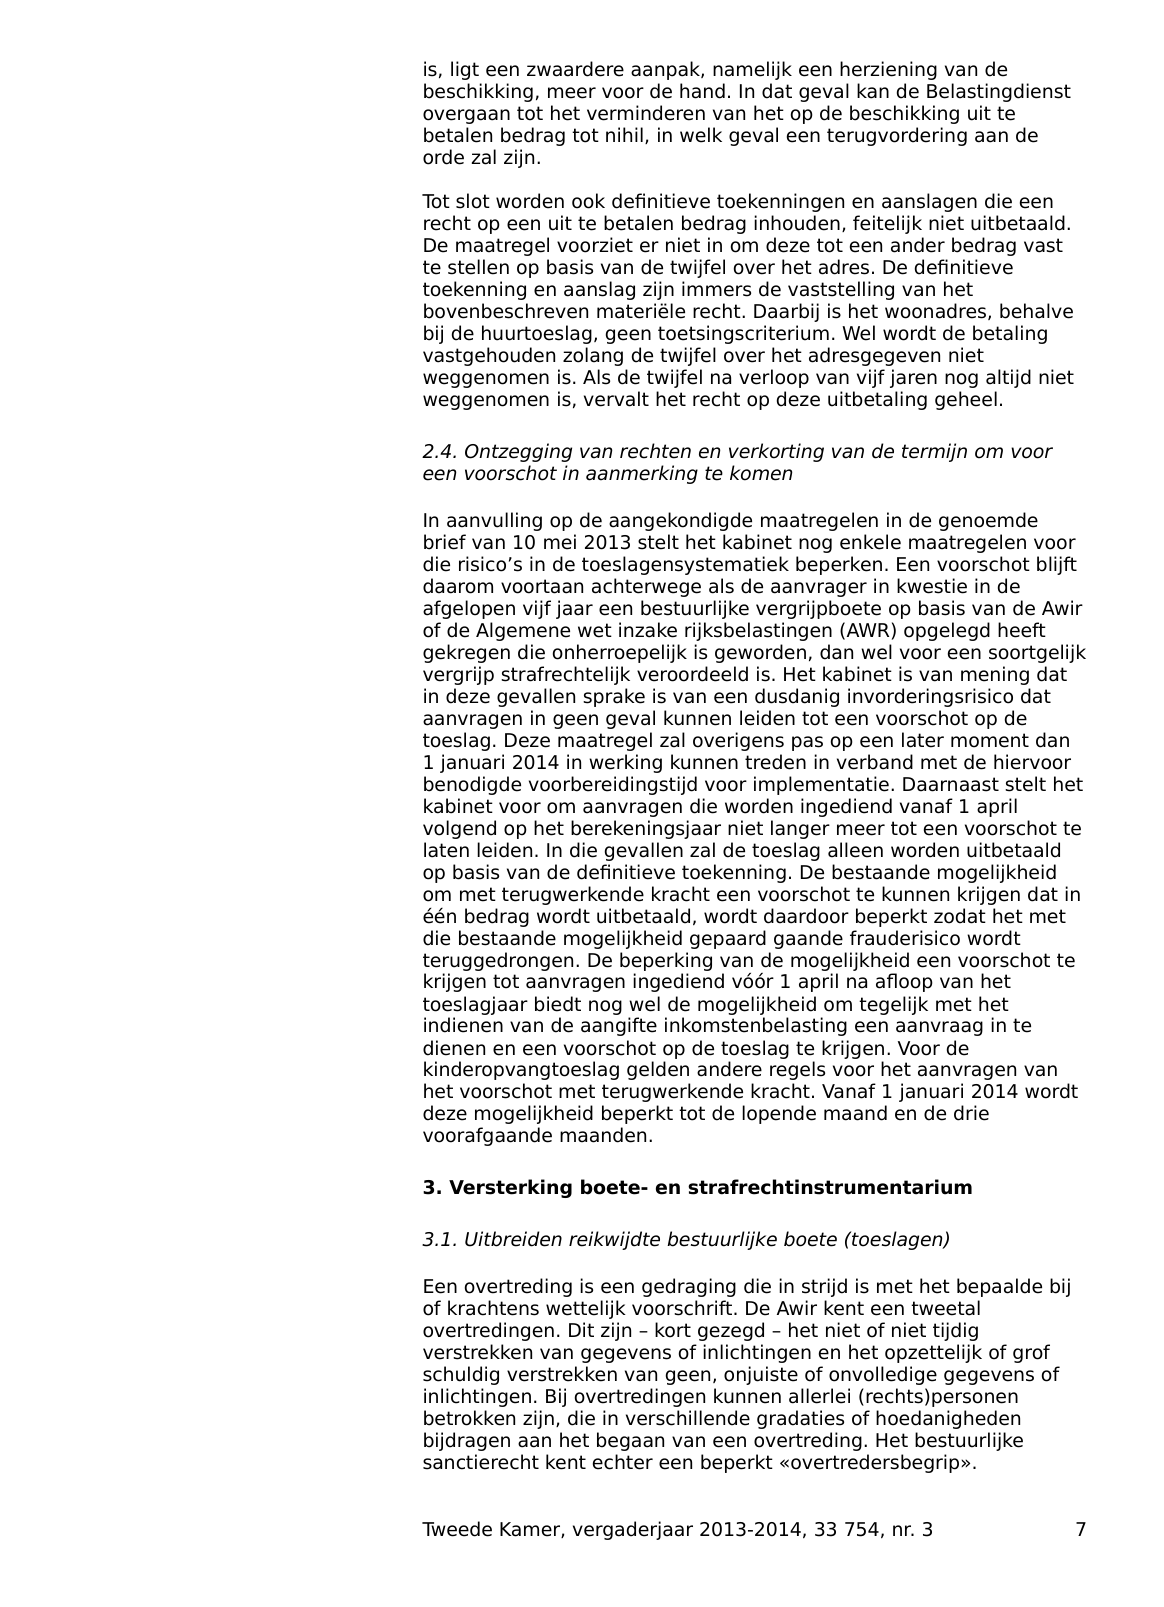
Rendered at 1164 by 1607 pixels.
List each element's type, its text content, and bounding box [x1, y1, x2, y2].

text Een overtreding is een gedraging die in strijd is met het bepaalde bij of krachtens wettelijk voorschrift. De Awir kent een tweetal overtredingen. Dit zijn – kort gezegd – het niet of niet tijdig verstrekken van gegevens of inlichtingen en het opzettelijk of grof schuldig verstrekken van geen, onjuiste of onvolledige gegevens of inlichtingen. Bij overtredingen kunnen allerlei (rechts)personen betrokken zijn, die in verschillende gradaties of hoedanigheden bijdragen aan het begaan van een overtreding. Het bestuurlijke sanctierecht kent echter een beperkt «overtredersbegrip». [422, 1276, 1087, 1474]
subtitle 3. Versterking boete- en strafrechtinstrumentarium [422, 1177, 1087, 1199]
subtitle 2.4. Ontzegging van rechten en verkorting van de termijn om voor een voorschot in aanmerking te komen [422, 441, 1087, 485]
text In aanvulling op de aangekondigde maatregelen in de genoemde brief van 10 mei 2013 stelt het kabinet nog enkele maatregelen voor die risico’s in de toeslagensystematiek beperken. Een voorschot blijft daarom voortaan achterwege als de aanvrager in kwestie in de afgelopen vijf jaar een bestuurlijke vergrijpboete op basis van de Awir of de Algemene wet inzake rijksbelastingen (AWR) opgelegd heeft gekregen die onherroepelijk is geworden, dan wel voor een soortgelijk vergrijp strafrechtelijk veroordeeld is. Het kabinet is van mening dat in deze gevallen sprake is van een dusdanig invorderingsrisico dat aanvragen in geen geval kunnen leiden tot een voorschot op de toeslag. Deze maatregel zal overigens pas op een later moment dan 1 januari 2014 in werking kunnen treden in verband met de hiervoor benodigde voorbereidingstijd voor implementatie. Daarnaast stelt het kabinet voor om aanvragen die worden ingediend vanaf 1 april volgend op het berekeningsjaar niet langer meer tot een voorschot te laten leiden. In die gevallen zal de toeslag alleen worden uitbetaald op basis van de definitieve toekenning. De bestaande mogelijkheid om met terugwerkende kracht een voorschot te kunnen krijgen dat in één bedrag wordt uitbetaald, wordt daardoor beperkt zodat het met die bestaande mogelijkheid gepaard gaande frauderisico wordt teruggedrongen. De beperking van de mogelijkheid een voorschot te krijgen tot aanvragen ingediend vóór 1 april na afloop van het toeslagjaar biedt nog wel de mogelijkheid om tegelijk met het indienen van de aangifte inkomstenbelasting een aanvraag in te dienen en een voorschot op de toeslag te krijgen. Voor de kinderopvangtoeslag gelden andere regels voor het aanvragen van het voorschot met terugwerkende kracht. Vanaf 1 januari 2014 wordt deze mogelijkheid beperkt tot de lopende maand en de drie voorafgaande maanden. [422, 510, 1087, 1147]
text is, ligt een zwaardere aanpak, namelijk een herziening van de beschikking, meer voor de hand. In dat geval kan de Belastingdienst overgaan tot het verminderen van het op de beschikking uit te betalen bedrag tot nihil, in welk geval een terugvordering aan de orde zal zijn. [422, 59, 1087, 169]
subtitle 3.1. Uitbreiden reikwijdte bestuurlijke boete (toeslagen) [422, 1229, 1087, 1251]
text Tot slot worden ook definitieve toekenningen en aanslagen die een recht op een uit te betalen bedrag inhouden, feitelijk niet uitbetaald. De maatregel voorziet er niet in om deze tot een ander bedrag vast te stellen op basis van de twijfel over het adres. De definitieve toekenning en aanslag zijn immers de vaststelling van het bovenbeschreven materiële recht. Daarbij is het woonadres, behalve bij de huurtoeslag, geen toetsingscriterium. Wel wordt de betaling vastgehouden zolang de twijfel over het adresgegeven niet weggenomen is. Als de twijfel na verloop van vijf jaren nog altijd niet weggenomen is, vervalt het recht op deze uitbetaling geheel. [422, 191, 1087, 411]
